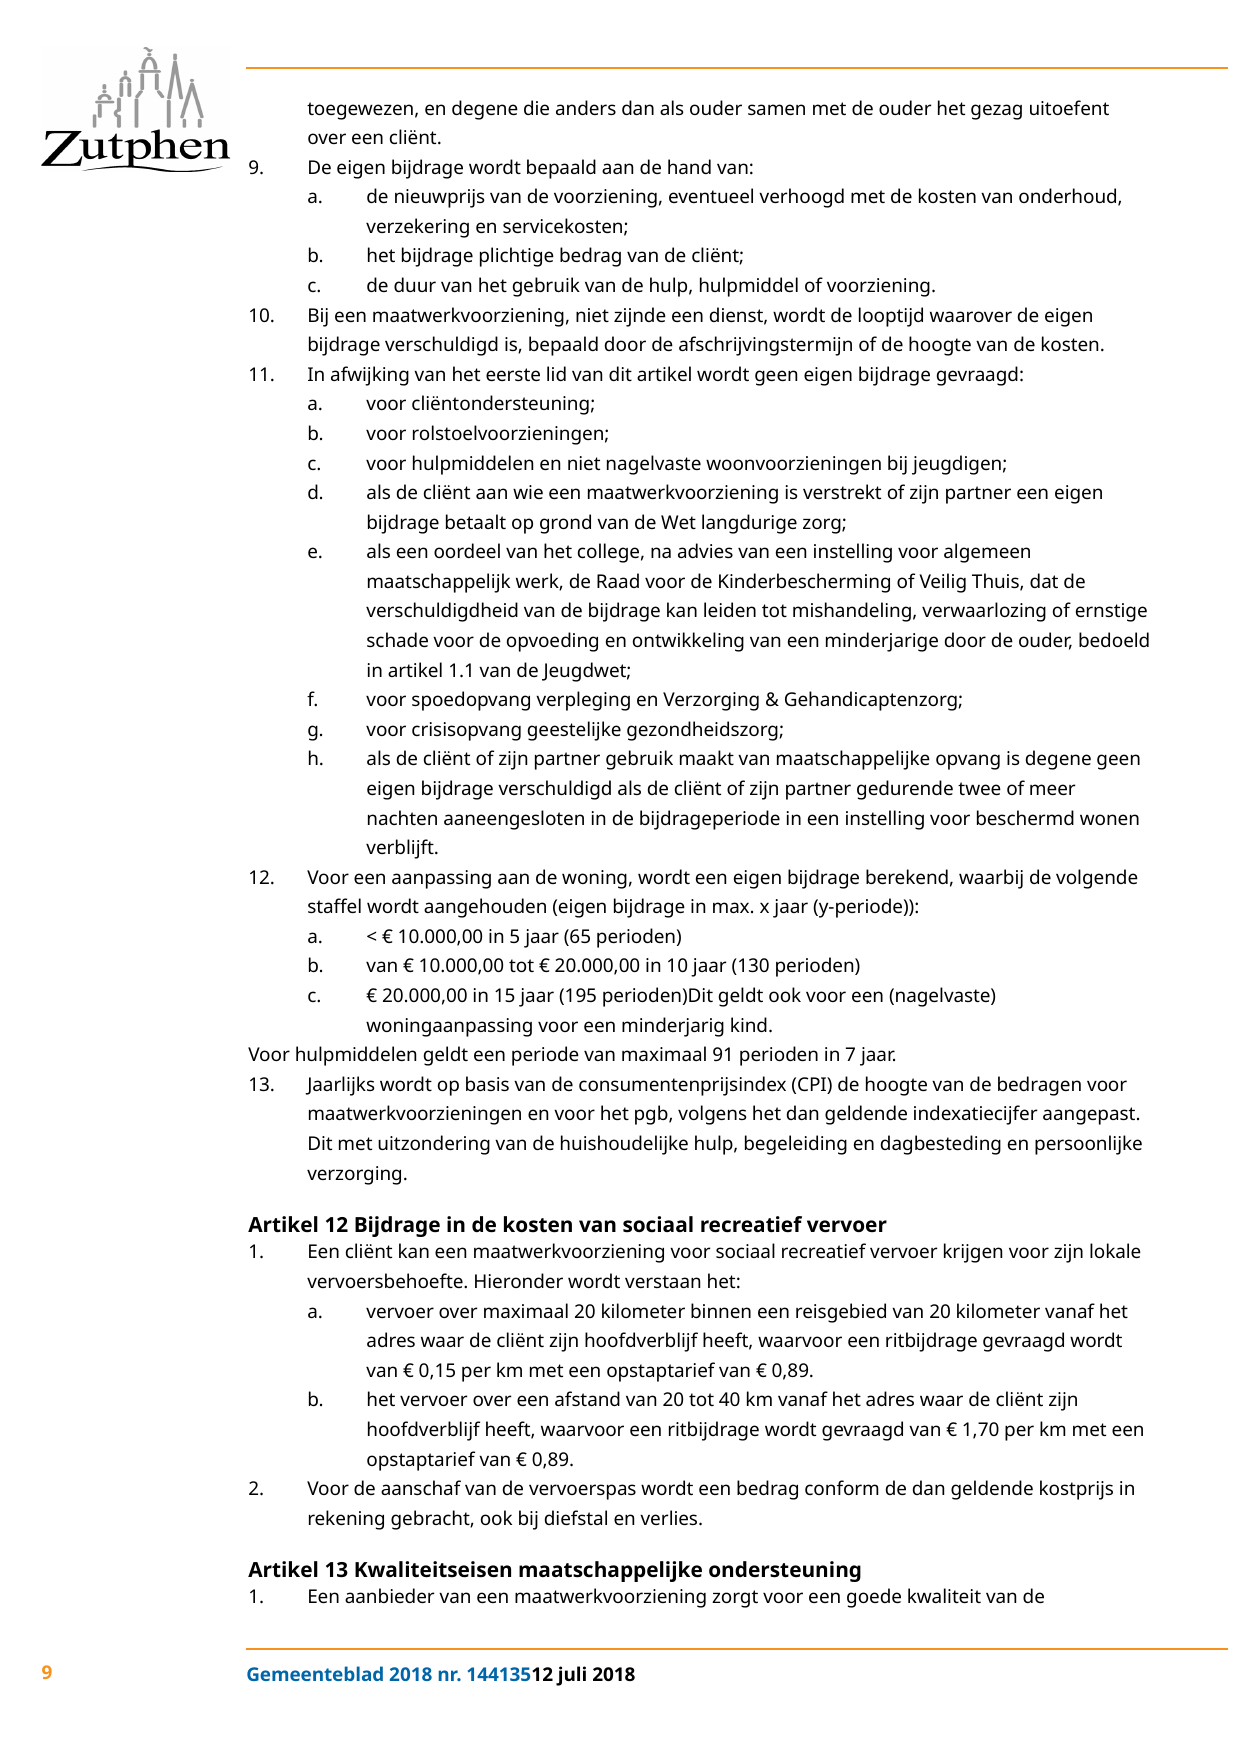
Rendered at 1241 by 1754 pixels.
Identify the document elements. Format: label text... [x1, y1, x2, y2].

list voor crisisopvang geestelijke gezondheidszorg; [307, 716, 1152, 742]
list het vervoer over een afstand van 20 tot 40 km vanaf het adres waar de cliënt zijn hoofdverblijf heeft, waarvoor een ritbijdrage wordt gevraagd van € 1,70 per km met een opstaptarief van € 0,89. [307, 1387, 1152, 1471]
list < € 10.000,00 in 5 jaar (65 perioden) [307, 923, 1152, 949]
list In afwijking van het eerste lid van dit artikel wordt geen eigen bijdrage gevraagd: [248, 361, 1152, 387]
list Bij een maatwerkvoorziening, niet zijnde een dienst, wordt de looptijd waarover de eigen bijdrage verschuldigd is, bepaald door de afschrijvingstermijn of de hoogte van de kosten. [248, 302, 1152, 357]
list als de cliënt of zijn partner gebruik maakt van maatschappelijke opvang is degene geen eigen bijdrage verschuldigd als de cliënt of zijn partner gedurende twee of meer nachten aaneengesloten in de bijdrageperiode in een instelling voor beschermd wonen verblijft. [307, 746, 1152, 860]
list Een cliënt kan een maatwerkvoorziening voor sociaal recreatief vervoer krijgen voor zijn lokale vervoersbehoefte. Hieronder wordt verstaan het: [248, 1239, 1152, 1294]
picture [41, 47, 231, 172]
list van € 10.000,00 tot € 20.000,00 in 10 jaar (130 perioden) [307, 953, 1152, 978]
list voor rolstoelvoorzieningen; [307, 420, 1152, 446]
text Voor hulpmiddelen geldt een periode van maximaal 91 perioden in 7 jaar. [248, 1041, 1152, 1067]
list voor hulpmiddelen en niet nagelvaste woonvoorzieningen bij jeugdigen; [307, 450, 1152, 476]
text Artikel 12 Bijdrage in de kosten van sociaal recreatief vervoer [248, 1210, 1152, 1239]
text Artikel 13 Kwaliteitseisen maatschappelijke ondersteuning [248, 1555, 1152, 1584]
list voor spoedopvang verpleging en Verzorging & Gehandicaptenzorg; [307, 686, 1152, 712]
list als de cliënt aan wie een maatwerkvoorziening is verstrekt of zijn partner een eigen bijdrage betaalt op grond van de Wet langdurige zorg; [307, 479, 1152, 535]
list als een oordeel van het college, na advies van een instelling voor algemeen maatschappelijk werk, de Raad voor de Kinderbescherming of Veilig Thuis, dat de verschuldigdheid van de bijdrage kan leiden tot mishandeling, verwaarlozing of ernstige schade voor de opvoeding en ontwikkeling van een minderjarige door de ouder, bedoeld in artikel 1.1 van de Jeugdwet; [307, 538, 1152, 683]
list € 20.000,00 in 15 jaar (195 perioden)Dit geldt ook voor een (nagelvaste) woningaanpassing voor een minderjarig kind. [307, 982, 1152, 1038]
list de duur van het gebruik van de hulp, hulpmiddel of voorziening. [307, 272, 1152, 298]
list het bijdrage plichtige bedrag van de cliënt; [307, 243, 1152, 268]
list toegewezen, en degene die anders dan als ouder samen met de ouder het gezag uitoefent over een cliënt. [248, 95, 1152, 150]
list vervoer over maximaal 20 kilometer binnen een reisgebied van 20 kilometer vanaf het adres waar de cliënt zijn hoofdverblijf heeft, waarvoor een ritbijdrage gevraagd wordt van € 0,15 per km met een opstaptarief van € 0,89. [307, 1298, 1152, 1383]
list Jaarlijks wordt op basis van de consumentenprijsindex (CPI) de hoogte van de bedragen voor maatwerkvoorzieningen en voor het pgb, volgens het dan geldende indexatiecijfer aangepast. Dit met uitzondering van de huishoudelijke hulp, begeleiding en dagbesteding en persoonlijke verzorging. [248, 1071, 1152, 1186]
list Een aanbieder van een maatwerkvoorziening zorgt voor een goede kwaliteit van de [248, 1584, 1152, 1609]
list De eigen bijdrage wordt bepaald aan de hand van: [248, 154, 1152, 180]
list voor cliëntondersteuning; [307, 391, 1152, 416]
list de nieuwprijs van de voorziening, eventueel verhoogd met de kosten van onderhoud, verzekering en servicekosten; [307, 183, 1152, 239]
list Voor de aanschaf van de vervoerspas wordt een bedrag conform de dan geldende kostprijs in rekening gebracht, ook bij diefstal en verlies. [248, 1475, 1152, 1531]
list Voor een aanpassing aan de woning, wordt een eigen bijdrage berekend, waarbij de volgende staffel wordt aangehouden (eigen bijdrage in max. x jaar (y-periode)): [248, 864, 1152, 919]
